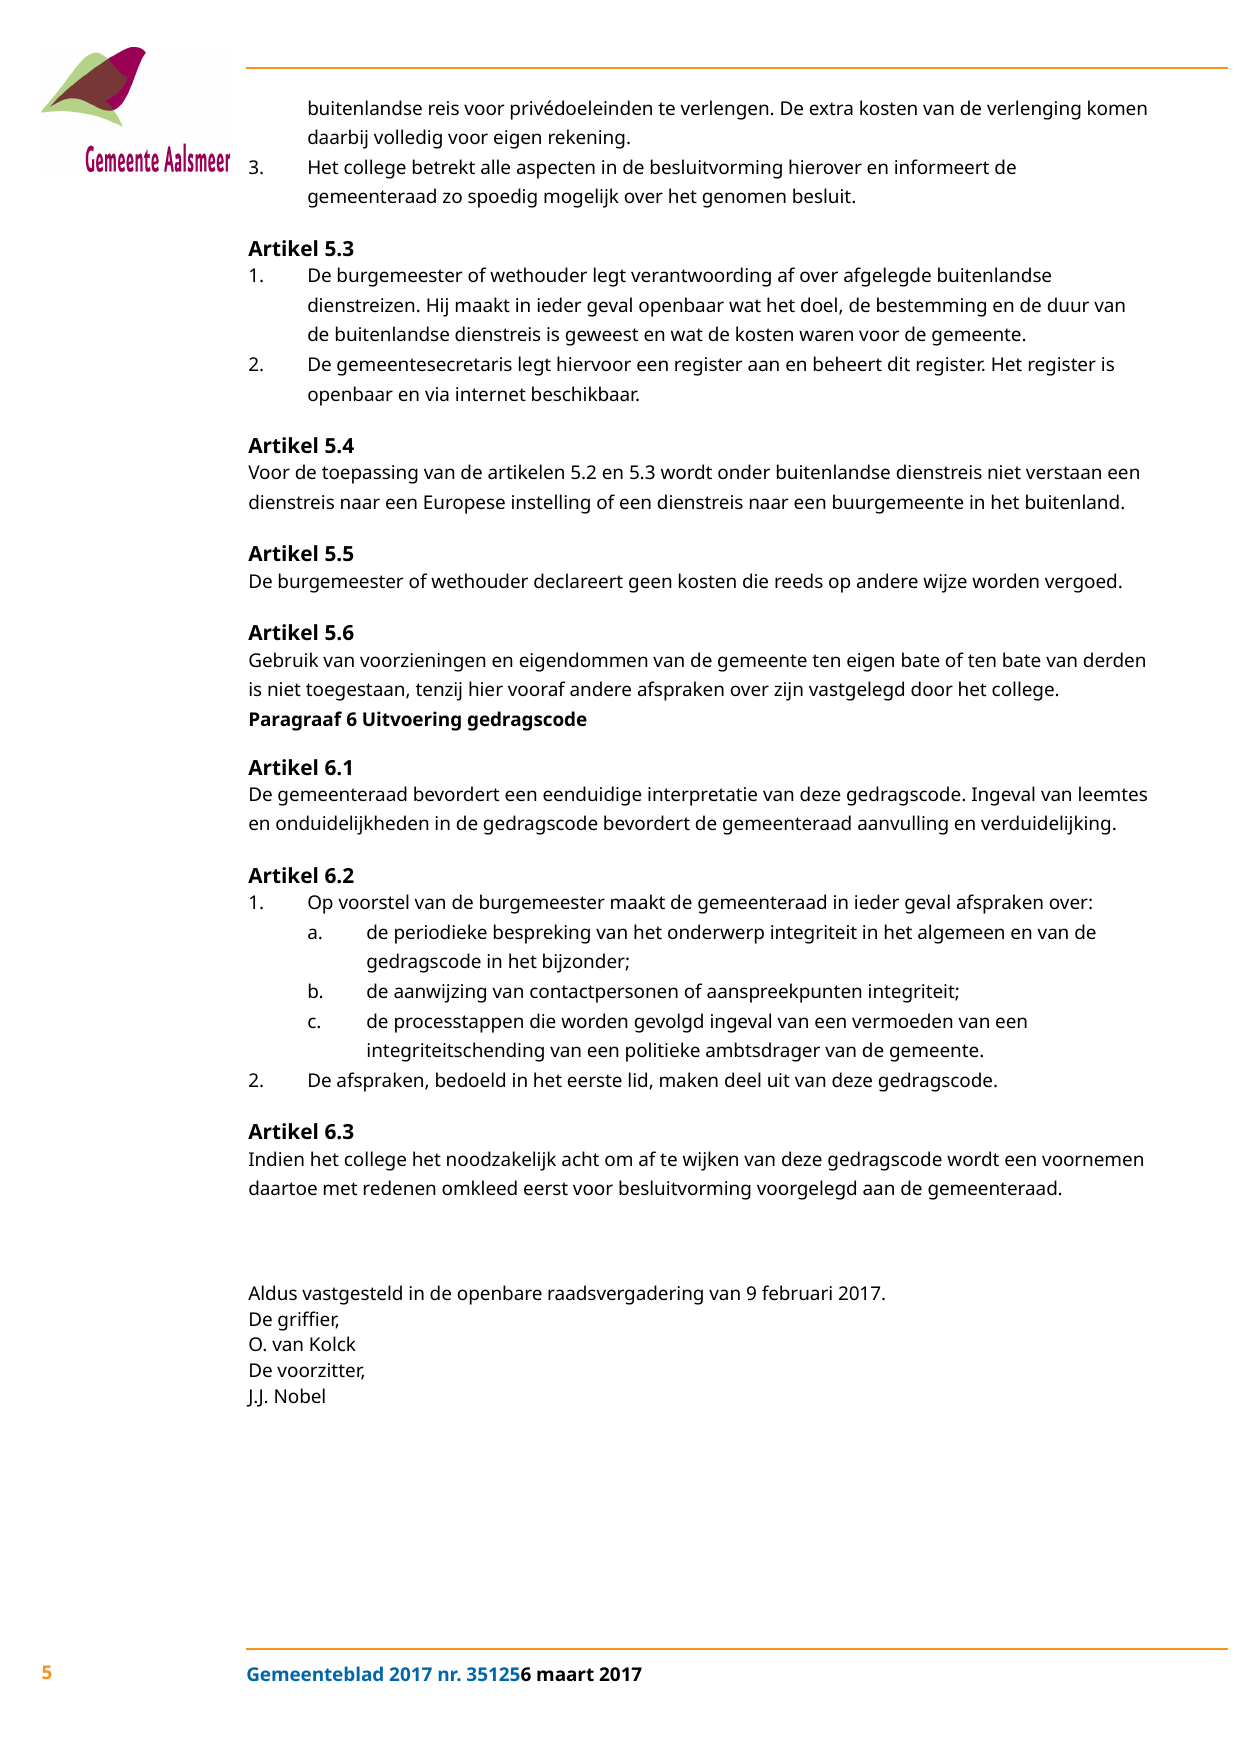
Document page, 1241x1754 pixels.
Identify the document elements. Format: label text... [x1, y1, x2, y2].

picture [41, 47, 231, 172]
text Aldus vastgesteld in de openbare raadsvergadering van 9 februari 2017. [248, 1280, 1152, 1306]
list De gemeentesecretaris legt hiervoor een register aan en beheert dit register. Het register is openbaar en via internet beschikbaar. [248, 351, 1152, 406]
text De burgemeester of wethouder declareert geen kosten die reeds op andere wijze worden vergoed. [248, 568, 1152, 594]
text O. van Kolck [248, 1332, 1152, 1357]
text Artikel 5.5 [248, 539, 1152, 568]
list buitenlandse reis voor privédoeleinden te verlengen. De extra kosten van de verlenging komen daarbij volledig voor eigen rekening. [248, 95, 1152, 150]
text Artikel 5.4 [248, 431, 1152, 459]
text De griffier, [248, 1306, 1152, 1332]
text Artikel 6.1 [248, 753, 1152, 781]
list De burgemeester of wethouder legt verantwoording af over afgelegde buitenlandse dienstreizen. Hij maakt in ieder geval openbaar wat het doel, de bestemming en de duur van de buitenlandse dienstreis is geweest en wat de kosten waren voor de gemeente. [248, 262, 1152, 347]
text Gebruik van voorzieningen en eigendommen van de gemeente ten eigen bate of ten bate van derden is niet toegestaan, tenzij hier vooraf andere afspraken over zijn vastgelegd door het college. [248, 647, 1152, 702]
list Op voorstel van de burgemeester maakt de gemeenteraad in ieder geval afspraken over: [248, 889, 1152, 915]
text Paragraaf 6 Uitvoering gedragscode [248, 706, 1152, 732]
text Artikel 6.2 [248, 861, 1152, 889]
list De afspraken, bedoeld in het eerste lid, maken deel uit van deze gedragscode. [248, 1067, 1152, 1093]
text De gemeenteraad bevordert een eenduidige interpretatie van deze gedragscode. Ingeval van leemtes en onduidelijkheden in de gedragscode bevordert de gemeenteraad aanvulling en verduidelijking. [248, 781, 1152, 836]
text Artikel 5.3 [248, 234, 1152, 262]
list de periodieke bespreking van het onderwerp integriteit in het algemeen en van de gedragscode in het bijzonder; [307, 919, 1152, 974]
list de processtappen die worden gevolgd ingeval van een vermoeden van een integriteitschending van een politieke ambtsdrager van de gemeente. [307, 1008, 1152, 1063]
list Het college betrekt alle aspecten in de besluitvorming hierover en informeert de gemeenteraad zo spoedig mogelijk over het genomen besluit. [248, 154, 1152, 209]
text Artikel 5.6 [248, 618, 1152, 647]
list de aanwijzing van contactpersonen of aanspreekpunten integriteit; [307, 978, 1152, 1004]
text De voorzitter, [248, 1357, 1152, 1383]
text J.J. Nobel [248, 1383, 1152, 1409]
text Voor de toepassing van de artikelen 5.2 en 5.3 wordt onder buitenlandse dienstreis niet verstaan een dienstreis naar een Europese instelling of een dienstreis naar een buurgemeente in het buitenland. [248, 459, 1152, 515]
text Indien het college het noodzakelijk acht om af te wijken van deze gedragscode wordt een voornemen daartoe met redenen omkleed eerst voor besluitvorming voorgelegd aan de gemeenteraad. [248, 1146, 1152, 1201]
text Artikel 6.3 [248, 1117, 1152, 1146]
